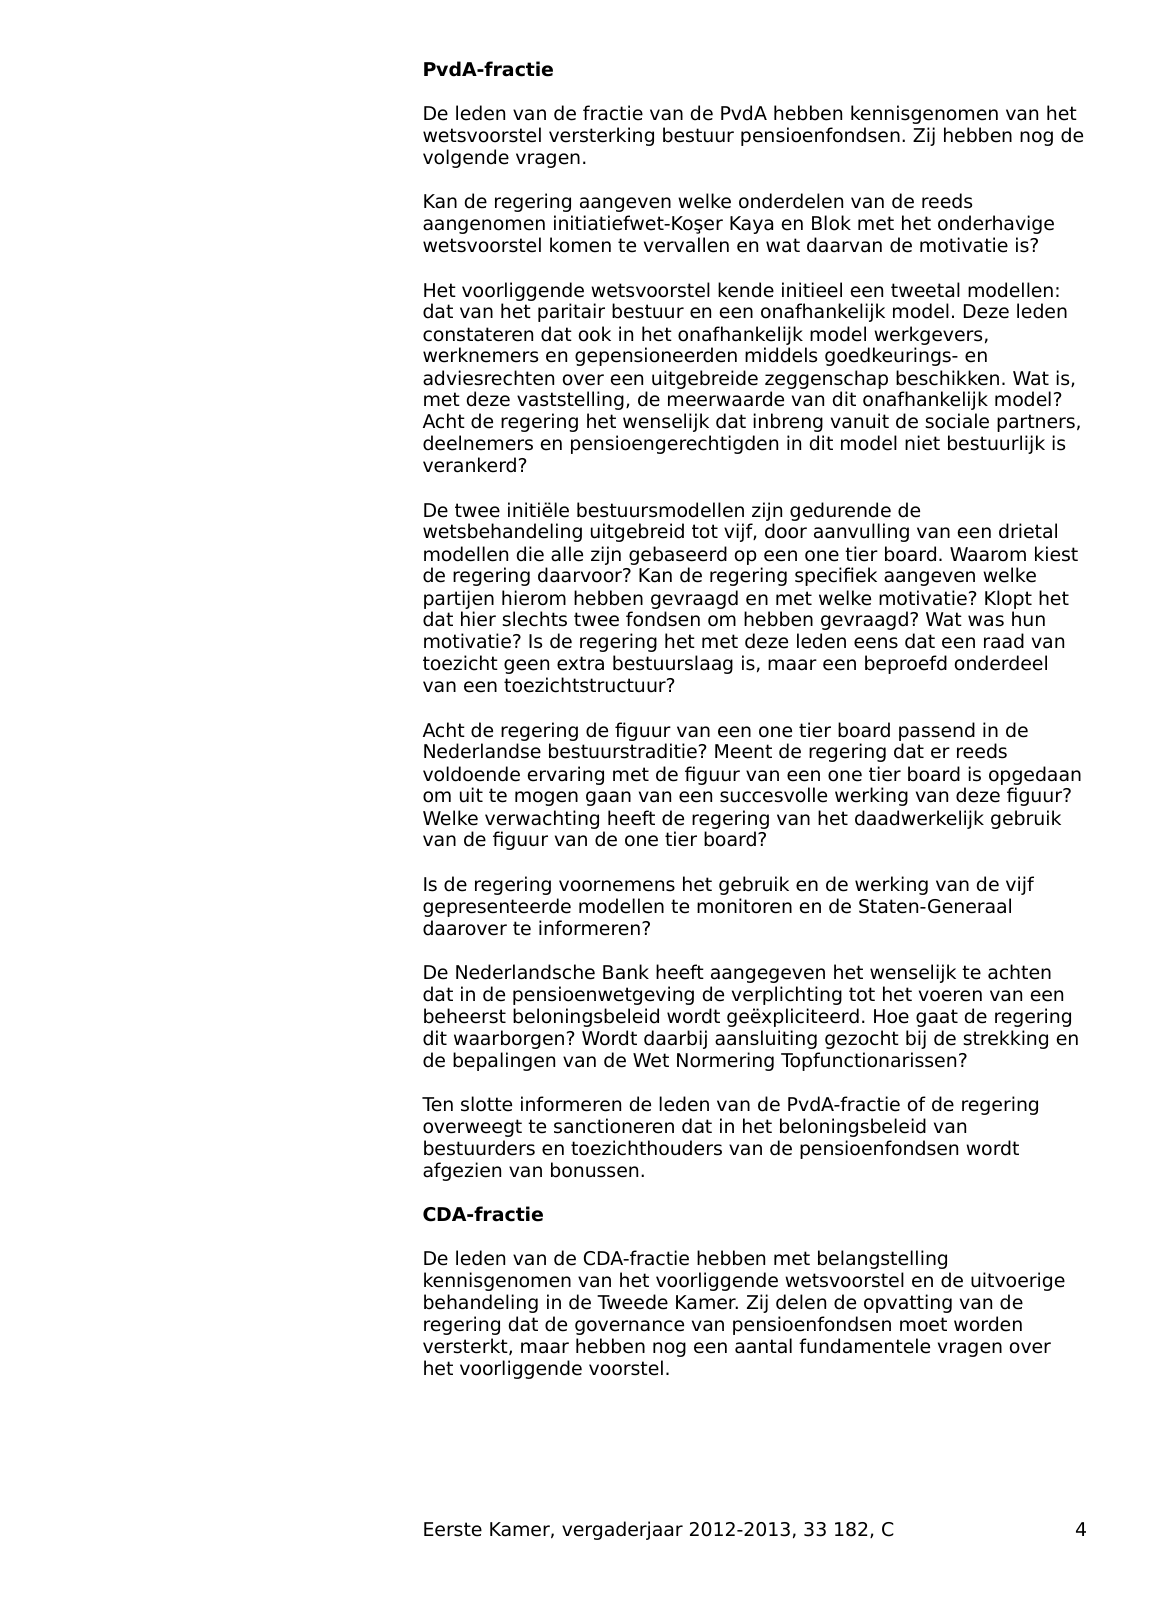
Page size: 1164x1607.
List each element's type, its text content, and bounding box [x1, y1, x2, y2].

text Het voorliggende wetsvoorstel kende initieel een tweetal modellen: dat van het paritair bestuur en een onafhankelijk model. Deze leden constateren dat ook in het onafhankelijk model werkgevers, werknemers en gepensioneerden middels goedkeurings- en adviesrechten over een uitgebreide zeggenschap beschikken. Wat is, met deze vaststelling, de meerwaarde van dit onafhankelijk model? Acht de regering het wenselijk dat inbreng vanuit de sociale partners, deelnemers en pensioengerechtigden in dit model niet bestuurlijk is verankerd? [422, 279, 1087, 477]
subtitle PvdA-fractie [422, 59, 1087, 81]
text Welke verwachting heeft de regering van het daadwerkelijk gebruik van de figuur van de one tier board? [422, 807, 1087, 851]
text De twee initiële bestuursmodellen zijn gedurende de wetsbehandeling uitgebreid tot vijf, door aanvulling van een drietal modellen die alle zijn gebaseerd op een one tier board. Waarom kiest de regering daarvoor? Kan de regering specifiek aangeven welke partijen hierom hebben gevraagd en met welke motivatie? Klopt het dat hier slechts twee fondsen om hebben gevraagd? Wat was hun motivatie? Is de regering het met deze leden eens dat een raad van toezicht geen extra bestuurslaag is, maar een beproefd onderdeel van een toezichtstructuur? [422, 499, 1087, 697]
text Ten slotte informeren de leden van de PvdA-fractie of de regering overweegt te sanctioneren dat in het beloningsbeleid van bestuurders en toezichthouders van de pensioenfondsen wordt afgezien van bonussen. [422, 1094, 1087, 1182]
subtitle CDA-fractie [422, 1204, 1087, 1226]
text De leden van de CDA-fractie hebben met belangstelling kennisgenomen van het voorliggende wetsvoorstel en de uitvoerige behandeling in de Tweede Kamer. Zij delen de opvatting van de regering dat de governance van pensioenfondsen moet worden versterkt, maar hebben nog een aantal fundamentele vragen over het voorliggende voorstel. [422, 1248, 1087, 1380]
text De leden van de fractie van de PvdA hebben kennisgenomen van het wetsvoorstel versterking bestuur pensioenfondsen. Zij hebben nog de volgende vragen. [422, 103, 1087, 169]
text Kan de regering aangeven welke onderdelen van de reeds aangenomen initiatiefwet-Koşer Kaya en Blok met het onderhavige wetsvoorstel komen te vervallen en wat daarvan de motivatie is? [422, 191, 1087, 257]
text Is de regering voornemens het gebruik en de werking van de vijf gepresenteerde modellen te monitoren en de Staten-Generaal daarover te informeren? [422, 873, 1087, 939]
text De Nederlandsche Bank heeft aangegeven het wenselijk te achten dat in de pensioenwetgeving de verplichting tot het voeren van een beheerst beloningsbeleid wordt geëxpliciteerd. Hoe gaat de regering dit waarborgen? Wordt daarbij aansluiting gezocht bij de strekking en de bepalingen van de Wet Normering Topfunctionarissen? [422, 962, 1087, 1072]
text Acht de regering de figuur van een one tier board passend in de Nederlandse bestuurstraditie? Meent de regering dat er reeds voldoende ervaring met de figuur van een one tier board is opgedaan om uit te mogen gaan van een succesvolle werking van deze figuur? [422, 719, 1087, 807]
